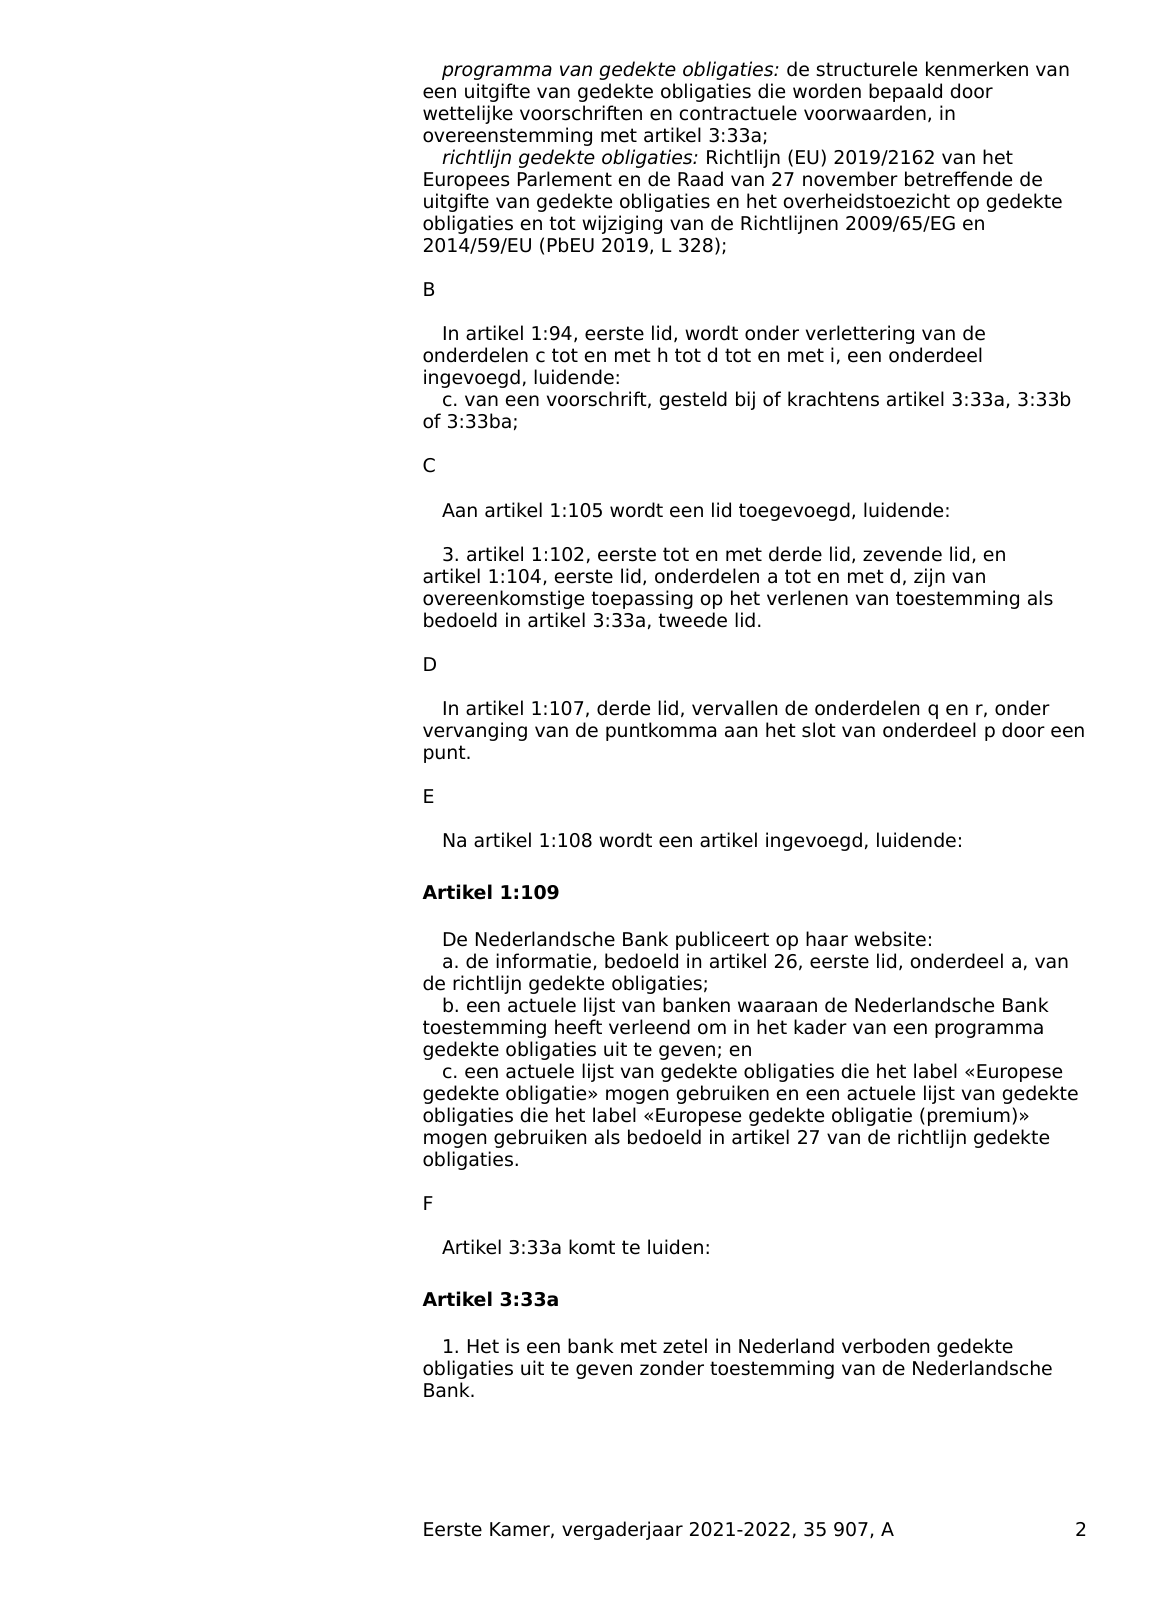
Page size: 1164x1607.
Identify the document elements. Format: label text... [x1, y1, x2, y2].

text richtlijn gedekte obligaties: Richtlijn (EU) 2019/2162 van het Europees Parlement en de Raad van 27 november betreffende de uitgifte van gedekte obligaties en het overheidstoezicht op gedekte obligaties en tot wijziging van de Richtlijnen 2009/65/EG en 2014/59/EU (PbEU 2019, L 328); [422, 147, 1087, 257]
text F [422, 1193, 1087, 1215]
text Artikel 3:33a komt te luiden: [422, 1237, 1087, 1259]
text E [422, 786, 1087, 808]
text In artikel 1:107, derde lid, vervallen de onderdelen q en r, onder vervanging van de puntkomma aan het slot van onderdeel p door een punt. [422, 698, 1087, 764]
text c. van een voorschrift, gesteld bij of krachtens artikel 3:33a, 3:33b of 3:33ba; [422, 389, 1087, 433]
text 1. Het is een bank met zetel in Nederland verboden gedekte obligaties uit te geven zonder toestemming van de Nederlandsche Bank. [422, 1336, 1087, 1402]
text b. een actuele lijst van banken waaraan de Nederlandsche Bank toestemming heeft verleend om in het kader van een programma gedekte obligaties uit te geven; en [422, 995, 1087, 1061]
subtitle Artikel 3:33a [422, 1289, 1087, 1311]
subtitle Artikel 1:109 [422, 882, 1087, 904]
text Na artikel 1:108 wordt een artikel ingevoegd, luidende: [422, 830, 1087, 852]
text De Nederlandsche Bank publiceert op haar website: [422, 929, 1087, 951]
text C [422, 455, 1087, 477]
text programma van gedekte obligaties: de structurele kenmerken van een uitgifte van gedekte obligaties die worden bepaald door wettelijke voorschriften en contractuele voorwaarden, in overeenstemming met artikel 3:33a; [422, 59, 1087, 147]
text D [422, 654, 1087, 676]
text In artikel 1:94, eerste lid, wordt onder verlettering van de onderdelen c tot en met h tot d tot en met i, een onderdeel ingevoegd, luidende: [422, 323, 1087, 389]
text B [422, 279, 1087, 301]
text a. de informatie, bedoeld in artikel 26, eerste lid, onderdeel a, van de richtlijn gedekte obligaties; [422, 951, 1087, 995]
text Aan artikel 1:105 wordt een lid toegevoegd, luidende: [422, 499, 1087, 521]
text 3. artikel 1:102, eerste tot en met derde lid, zevende lid, en artikel 1:104, eerste lid, onderdelen a tot en met d, zijn van overeenkomstige toepassing op het verlenen van toestemming als bedoeld in artikel 3:33a, tweede lid. [422, 544, 1087, 632]
text c. een actuele lijst van gedekte obligaties die het label «Europese gedekte obligatie» mogen gebruiken en een actuele lijst van gedekte obligaties die het label «Europese gedekte obligatie (premium)» mogen gebruiken als bedoeld in artikel 27 van de richtlijn gedekte obligaties. [422, 1061, 1087, 1171]
